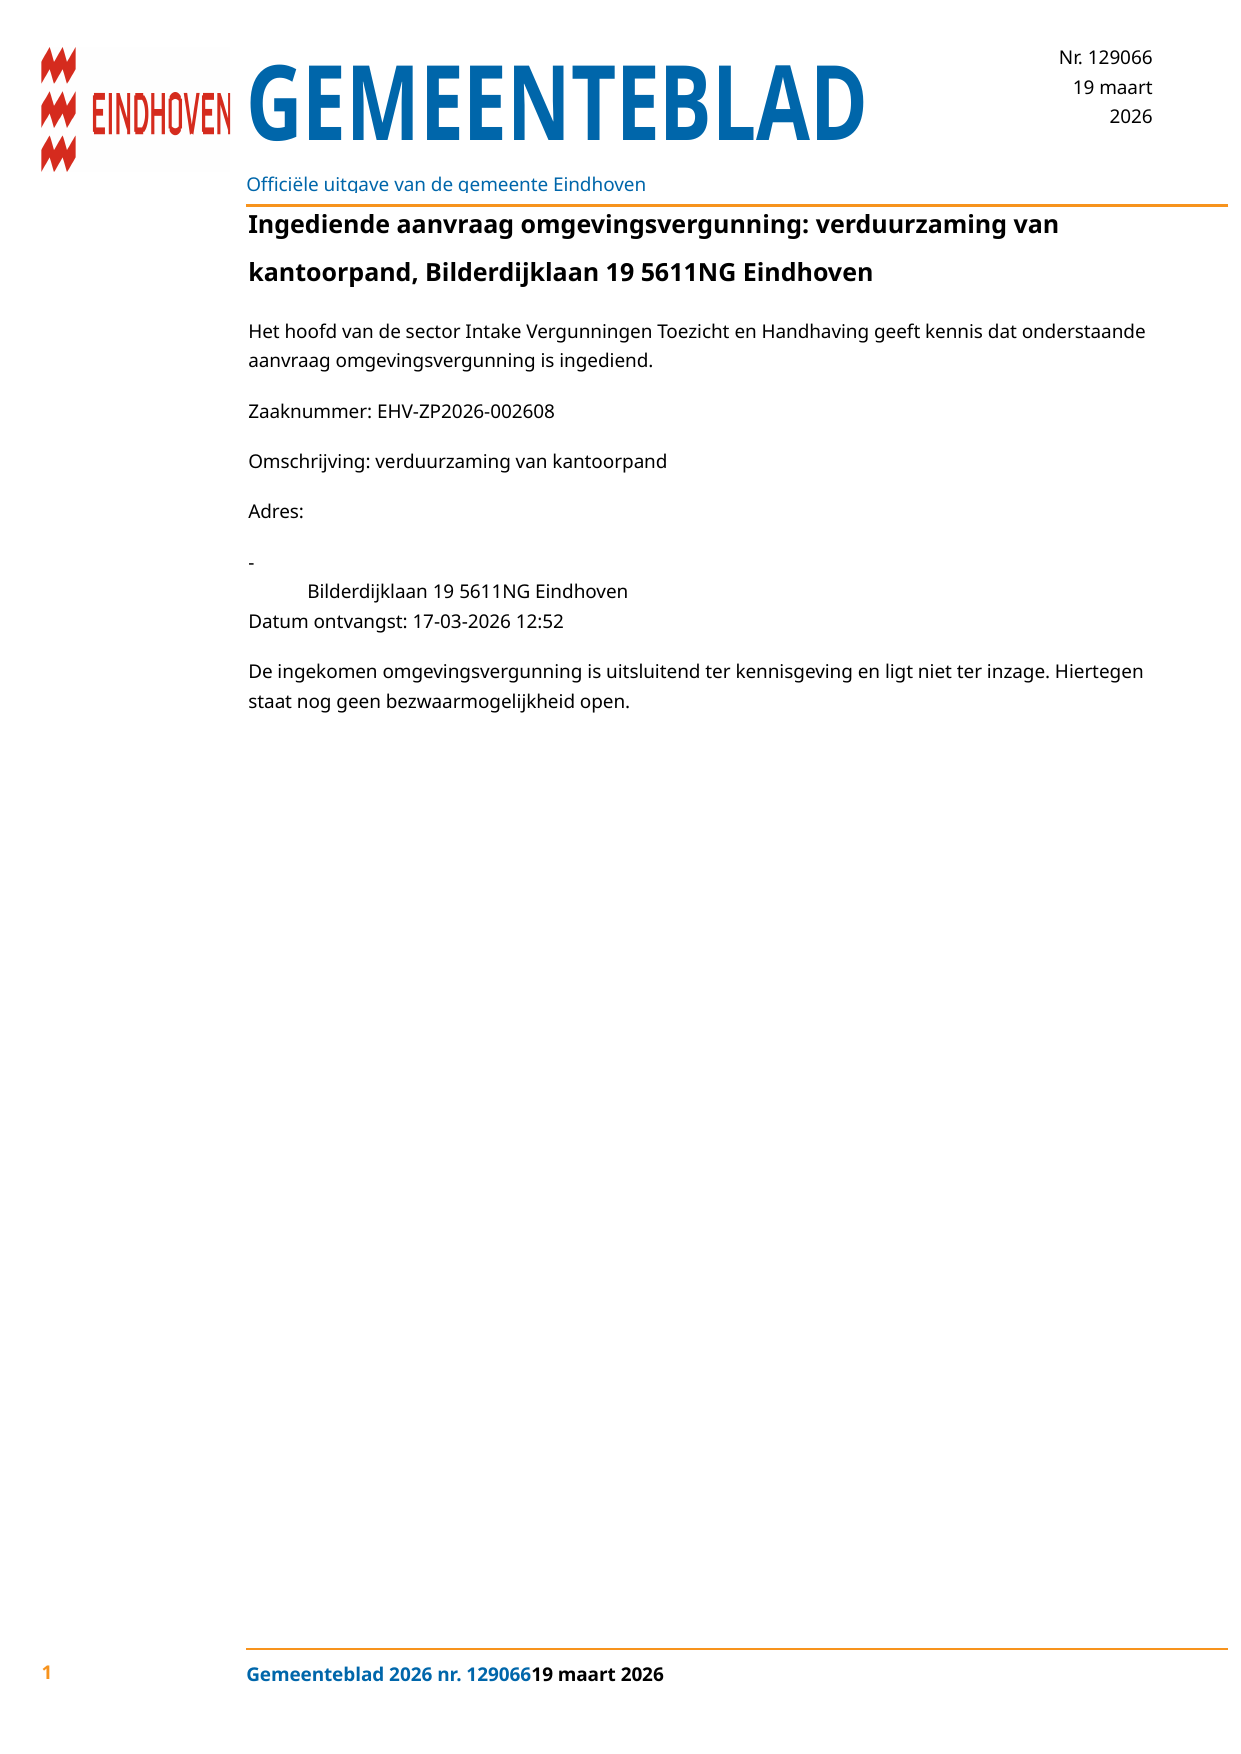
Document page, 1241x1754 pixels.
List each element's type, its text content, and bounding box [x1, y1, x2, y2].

text Ingediende aanvraag omgevingsvergunning: verduurzaming van kantoorpand, Bilderdijklaan 19 5611NG Eindhoven [248, 207, 1152, 288]
text Adres: [248, 499, 1152, 524]
text Zaaknummer: EHV-ZP2026-002608 [248, 398, 1152, 424]
list Bilderdijklaan 19 5611NG Eindhoven [248, 579, 1152, 604]
text Het hoofd van de sector Intake Vergunningen Toezicht en Handhaving geeft kennis dat onderstaande aanvraag omgevingsvergunning is ingediend. [248, 318, 1152, 373]
text De ingekomen omgevingsvergunning is uitsluitend ter kennisgeving en ligt niet ter inzage. Hiertegen staat nog geen bezwaarmogelijkheid open. [248, 659, 1152, 714]
text Omschrijving: verduurzaming van kantoorpand [248, 448, 1152, 474]
picture [41, 47, 231, 172]
text Datum ontvangst: 17-03-2026 12:52 [248, 608, 1152, 634]
